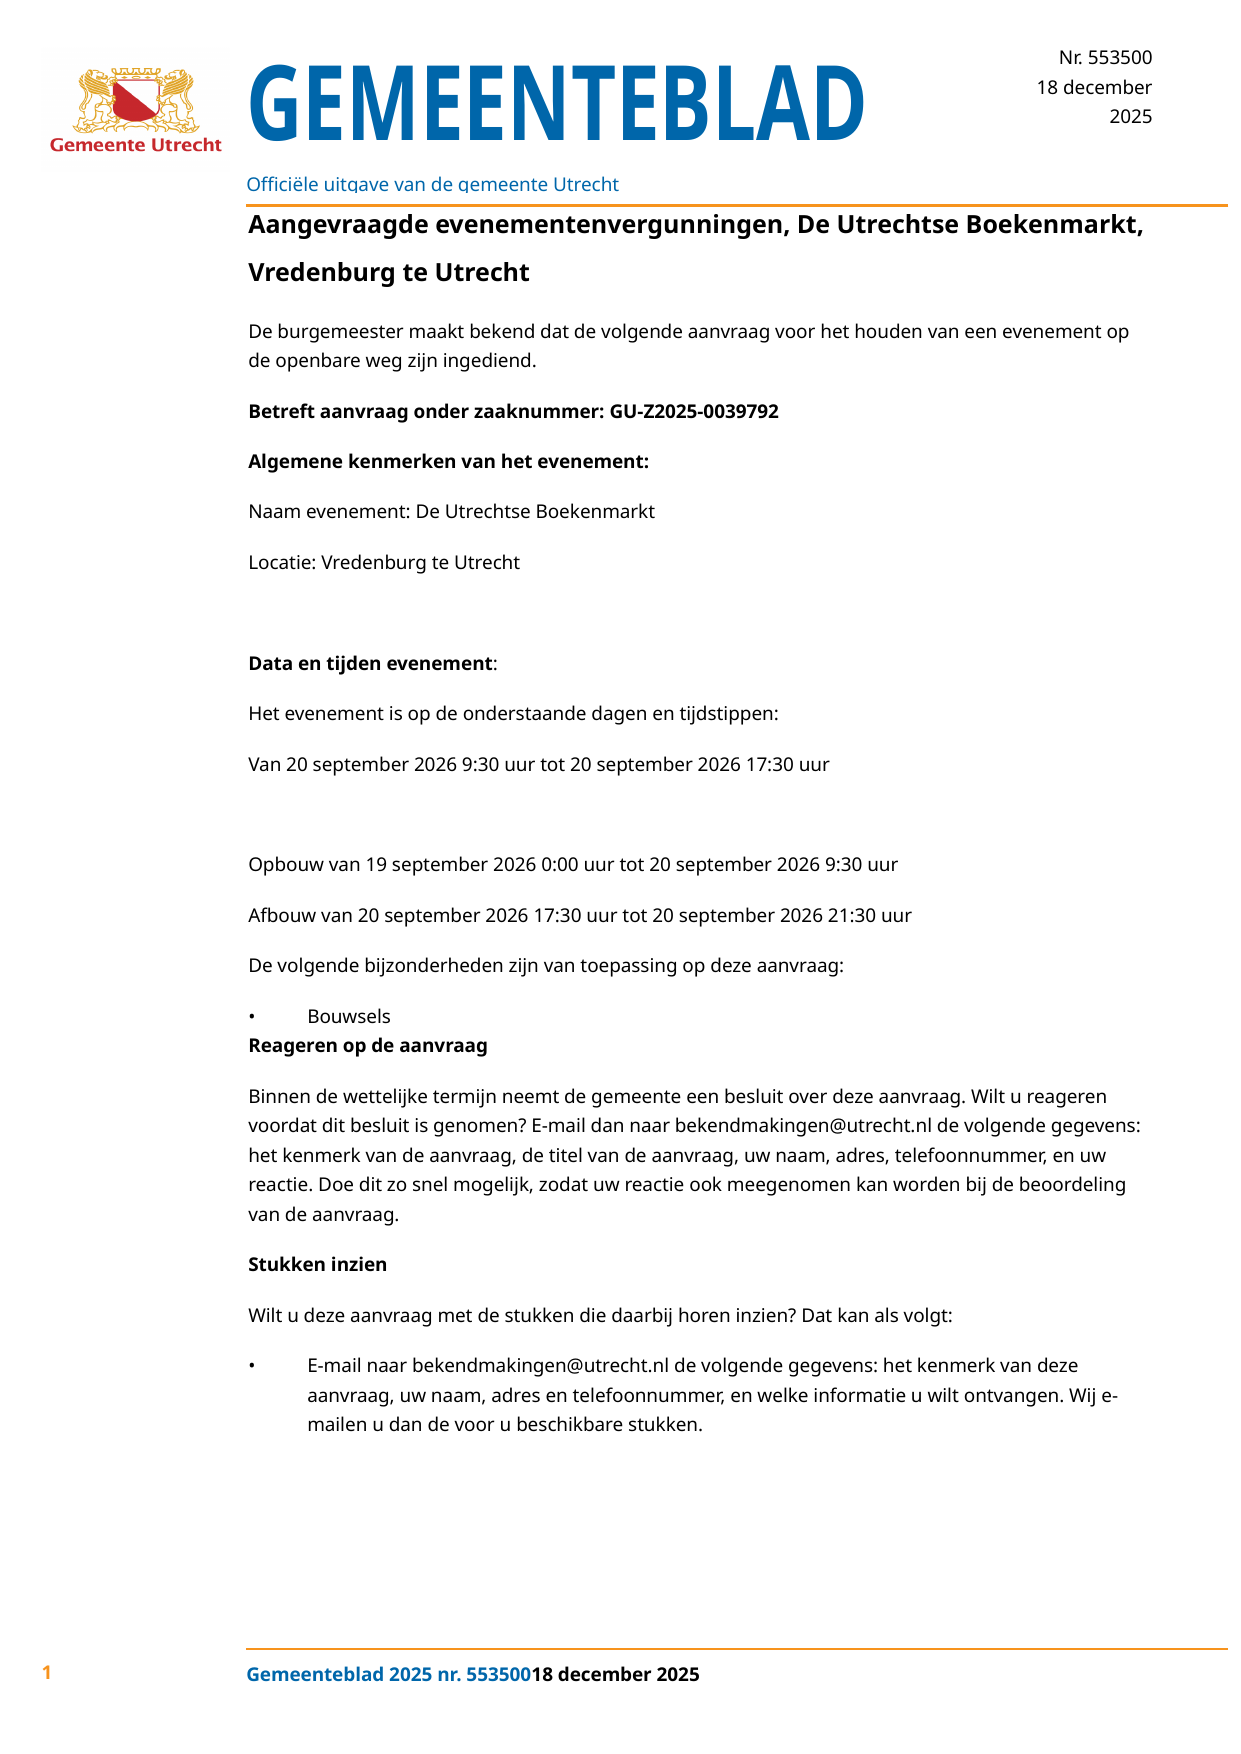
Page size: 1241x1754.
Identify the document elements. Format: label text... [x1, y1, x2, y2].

text De volgende bijzonderheden zijn van toepassing op deze aanvraag: [248, 952, 1152, 978]
list Bouwsels [248, 1003, 1152, 1029]
text Binnen de wettelijke termijn neemt de gemeente een besluit over deze aanvraag. Wilt u reageren voordat dit besluit is genomen? E-mail dan naar bekendmakingen@utrecht.nl de volgende gegevens: het kenmerk van de aanvraag, de titel van de aanvraag, uw naam, adres, telefoonnummer, en uw reactie. Doe dit zo snel mogelijk, zodat uw reactie ook meegenomen kan worden bij de beoordeling van de aanvraag. [248, 1083, 1152, 1227]
text Wilt u deze aanvraag met de stukken die daarbij horen inzien? Dat kan als volgt: [248, 1302, 1152, 1328]
text Data en tijden evenement: [248, 650, 1152, 676]
text Afbouw van 20 september 2026 17:30 uur tot 20 september 2026 21:30 uur [248, 902, 1152, 928]
text Reageren op de aanvraag [248, 1032, 1152, 1058]
text Betreft aanvraag onder zaaknummer: GU-Z2025-0039792 [248, 398, 1152, 424]
text Aangevraagde evenementenvergunningen, De Utrechtse Boekenmarkt, Vredenburg te Utrecht [248, 207, 1152, 288]
picture [41, 47, 231, 172]
text Locatie: Vredenburg te Utrecht [248, 549, 1152, 575]
text De burgemeester maakt bekend dat de volgende aanvraag voor het houden van een evenement op de openbare weg zijn ingediend. [248, 318, 1152, 373]
list E-mail naar bekendmakingen@utrecht.nl de volgende gegevens: het kenmerk van deze aanvraag, uw naam, adres en telefoonnummer, en welke informatie u wilt ontvangen. Wij e-mailen u dan de voor u beschikbare stukken. [248, 1352, 1152, 1437]
text Naam evenement: De Utrechtse Boekenmarkt [248, 499, 1152, 524]
text Opbouw van 19 september 2026 0:00 uur tot 20 september 2026 9:30 uur [248, 852, 1152, 877]
text Van 20 september 2026 9:30 uur tot 20 september 2026 17:30 uur [248, 751, 1152, 777]
text Stukken inzien [248, 1252, 1152, 1277]
text Het evenement is op de onderstaande dagen en tijdstippen: [248, 700, 1152, 726]
text Algemene kenmerken van het evenement: [248, 448, 1152, 474]
